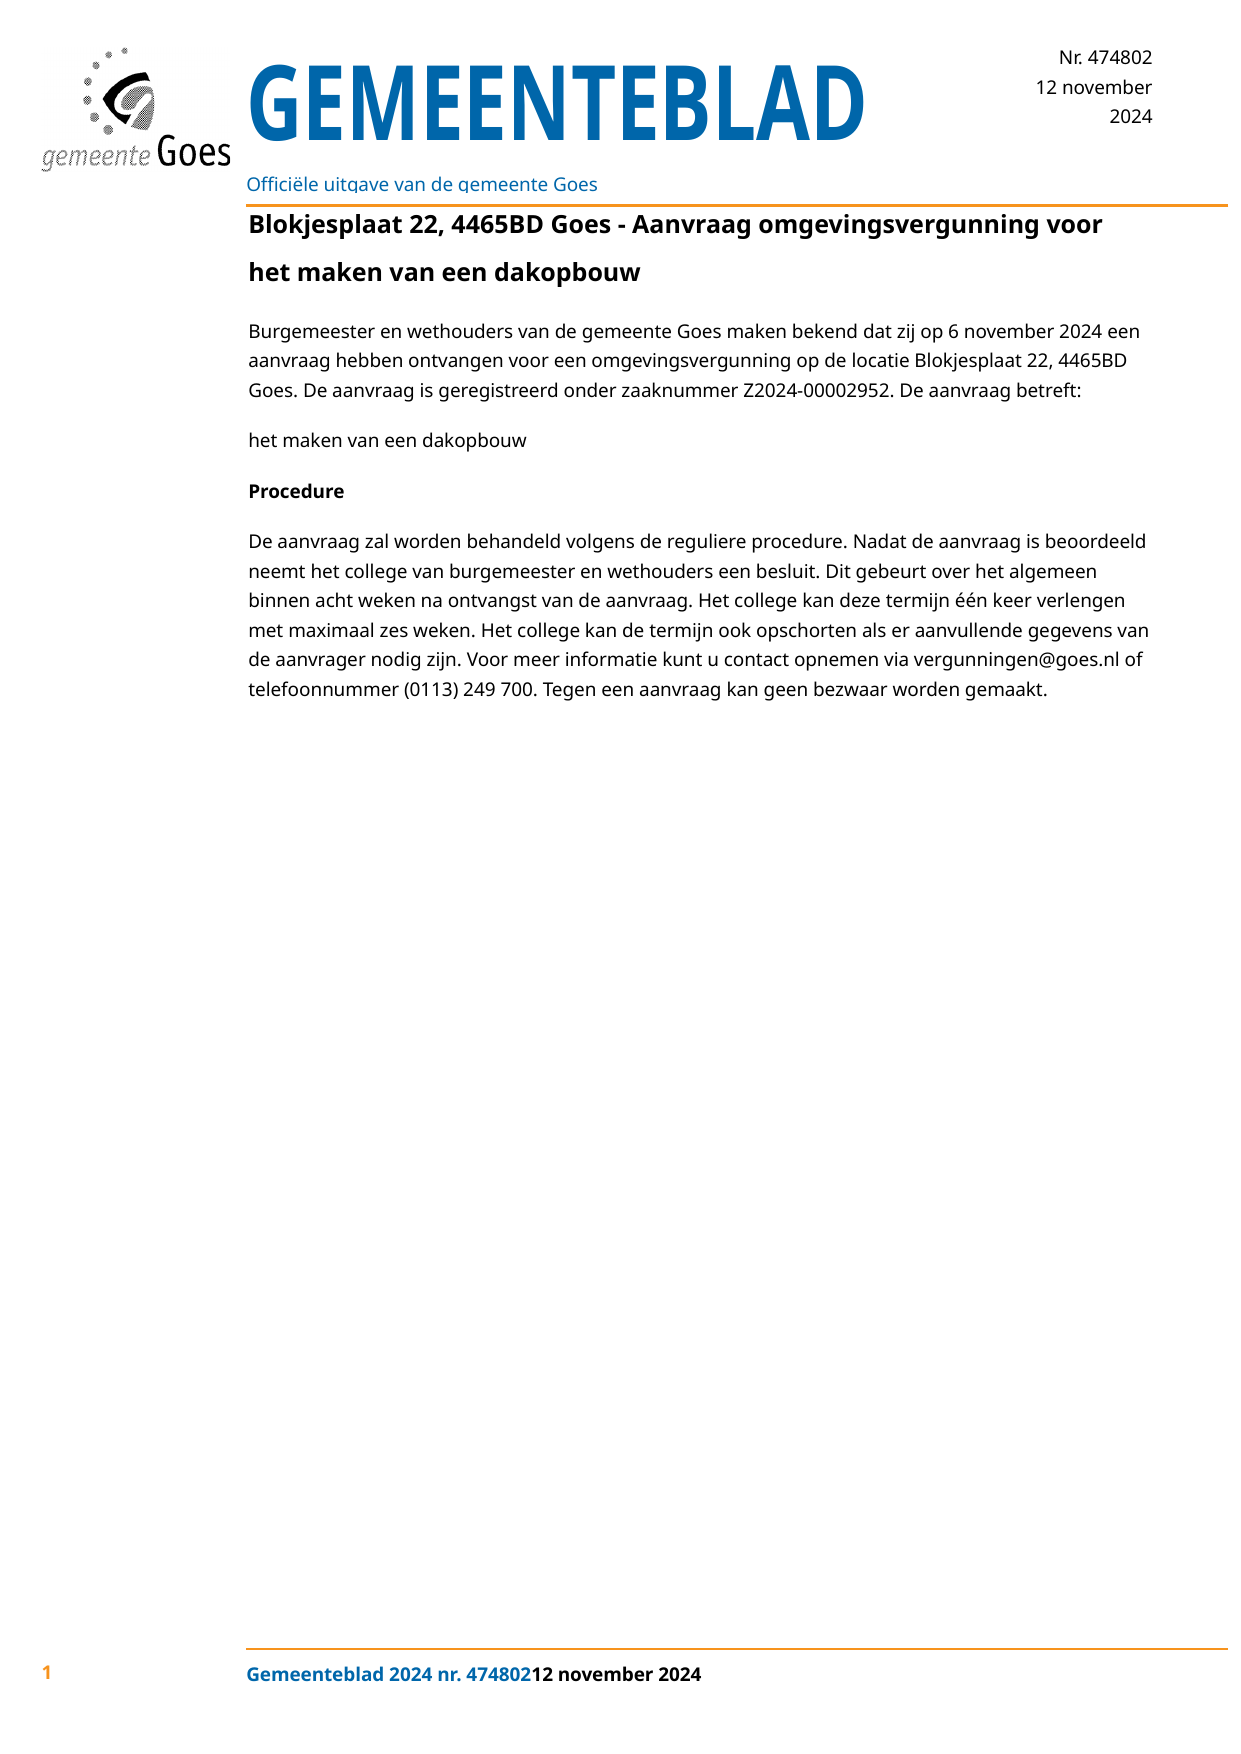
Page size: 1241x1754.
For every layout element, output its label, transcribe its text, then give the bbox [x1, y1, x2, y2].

text Burgemeester en wethouders van de gemeente Goes maken bekend dat zij op 6 november 2024 een aanvraag hebben ontvangen voor een omgevingsvergunning op de locatie Blokjesplaat 22, 4465BD Goes. De aanvraag is geregistreerd onder zaaknummer Z2024-00002952. De aanvraag betreft: [248, 318, 1152, 403]
picture [41, 47, 231, 172]
text De aanvraag zal worden behandeld volgens de reguliere procedure. Nadat de aanvraag is beoordeeld neemt het college van burgemeester en wethouders een besluit. Dit gebeurt over het algemeen binnen acht weken na ontvangst van de aanvraag. Het college kan deze termijn één keer verlengen met maximaal zes weken. Het college kan de termijn ook opschorten als er aanvullende gegevens van de aanvrager nodig zijn. Voor meer informatie kunt u contact opnemen via vergunningen@goes.nl of telefoonnummer (0113) 249 700. Tegen een aanvraag kan geen bezwaar worden gemaakt. [248, 528, 1152, 702]
text Procedure [248, 478, 1152, 504]
text Blokjesplaat 22, 4465BD Goes - Aanvraag omgevingsvergunning voor het maken van een dakopbouw [248, 207, 1152, 288]
text het maken van een dakopbouw [248, 427, 1152, 453]
